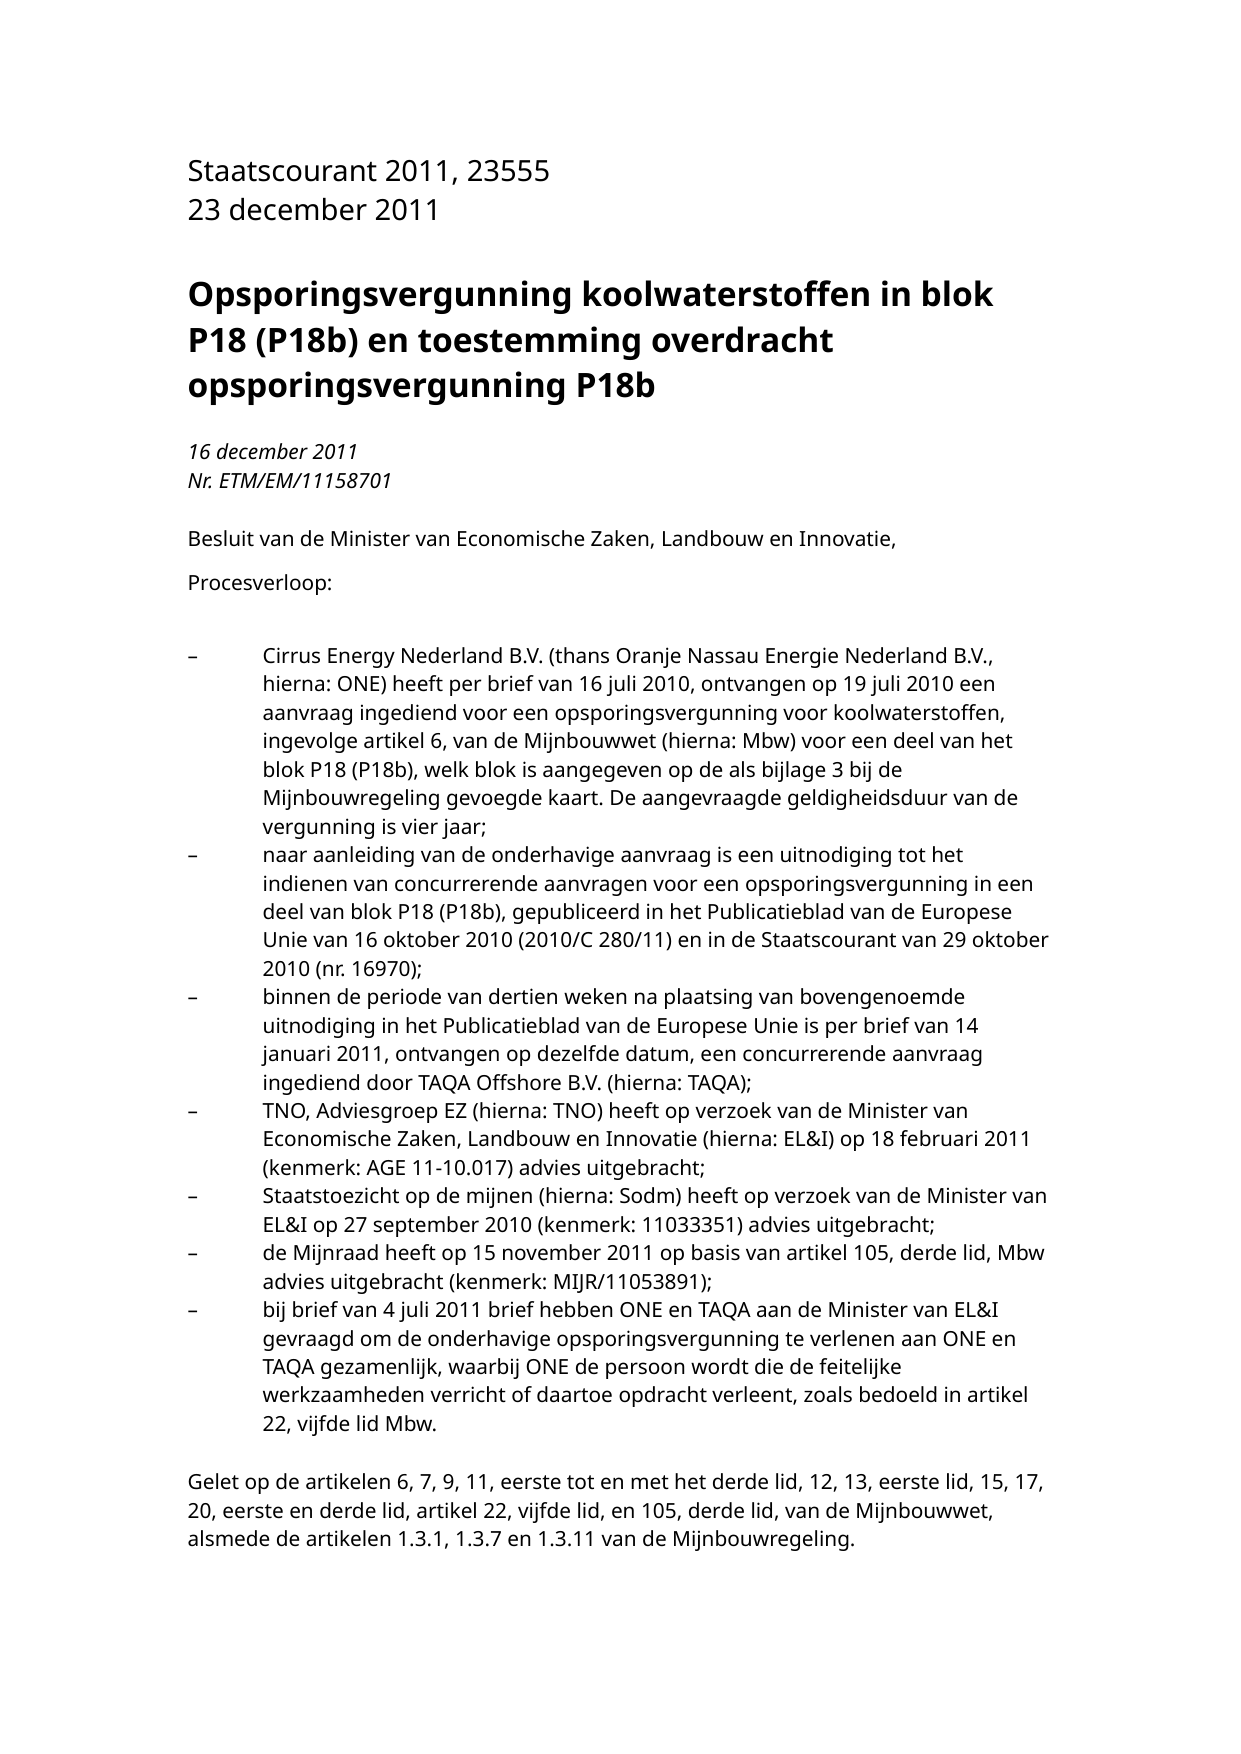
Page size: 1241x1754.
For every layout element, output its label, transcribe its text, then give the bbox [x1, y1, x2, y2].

text Gelet op de artikelen 6, 7, 9, 11, eerste tot en met het derde lid, 12, 13, eerste lid, 15, 17, 20, eerste en derde lid, artikel 22, vijfde lid, en 105, derde lid, van de Mijnbouwwet, alsmede de artikelen 1.3.1, 1.3.7 en 1.3.11 van de Mijnbouwregeling. [187, 1467, 1053, 1553]
list naar aanleiding van de onderhavige aanvraag is een uitnodiging tot het indienen van concurrerende aanvragen voor een opsporingsvergunning in een deel van blok P18 (P18b), gepubliceerd in het Publicatieblad van de Europese Unie van 16 oktober 2010 (2010/C 280/11) en in de Staatscourant van 29 oktober 2010 (nr. 16970); [187, 840, 1053, 982]
list de Mijnraad heeft op 15 november 2011 op basis van artikel 105, derde lid, Mbw advies uitgebracht (kenmerk: MIJR/11053891); [187, 1238, 1053, 1295]
list binnen de periode van dertien weken na plaatsing van bovengenoemde uitnodiging in het Publicatieblad van de Europese Unie is per brief van 14 januari 2011, ontvangen op dezelfde datum, een concurrerende aanvraag ingediend door TAQA Offshore B.V. (hierna: TAQA); [187, 982, 1053, 1096]
text Procesverloop: [187, 568, 1053, 596]
list bij brief van 4 juli 2011 brief hebben ONE en TAQA aan de Minister van EL&I gevraagd om de onderhavige opsporingsvergunning te verlenen aan ONE en TAQA gezamenlijk, waarbij ONE de persoon wordt die de feitelijke werkzaamheden verricht of daartoe opdracht verleent, zoals bedoeld in artikel 22, vijfde lid Mbw. [187, 1295, 1053, 1437]
subtitle Opsporingsvergunning koolwaterstoffen in blok P18 (P18b) en toestemming overdracht opsporingsvergunning P18b [187, 271, 1053, 407]
text Besluit van de Minister van Economische Zaken, Landbouw en Innovatie, [187, 524, 1053, 553]
text Staatscourant 2011, 23555 [187, 150, 1053, 190]
list TNO, Adviesgroep EZ (hierna: TNO) heeft op verzoek van de Minister van Economische Zaken, Landbouw en Innovatie (hierna: EL&I) op 18 februari 2011 (kenmerk: AGE 11-10.017) advies uitgebracht; [187, 1096, 1053, 1181]
text 16 december 2011 [187, 437, 1053, 466]
list Cirrus Energy Nederland B.V. (thans Oranje Nassau Energie Nederland B.V., hierna: ONE) heeft per brief van 16 juli 2010, ontvangen op 19 juli 2010 een aanvraag ingediend voor een opsporingsvergunning voor koolwaterstoffen, ingevolge artikel 6, van de Mijnbouwwet (hierna: Mbw) voor een deel van het blok P18 (P18b), welk blok is aangegeven op de als bijlage 3 bij de Mijnbouwregeling gevoegde kaart. De aangevraagde geldigheidsduur van de vergunning is vier jaar; [187, 641, 1053, 840]
list Staatstoezicht op de mijnen (hierna: Sodm) heeft op verzoek van de Minister van EL&I op 27 september 2010 (kenmerk: 11033351) advies uitgebracht; [187, 1181, 1053, 1238]
text Nr. ETM/EM/11158701 [187, 466, 1053, 494]
text 23 december 2011 [187, 190, 1053, 229]
